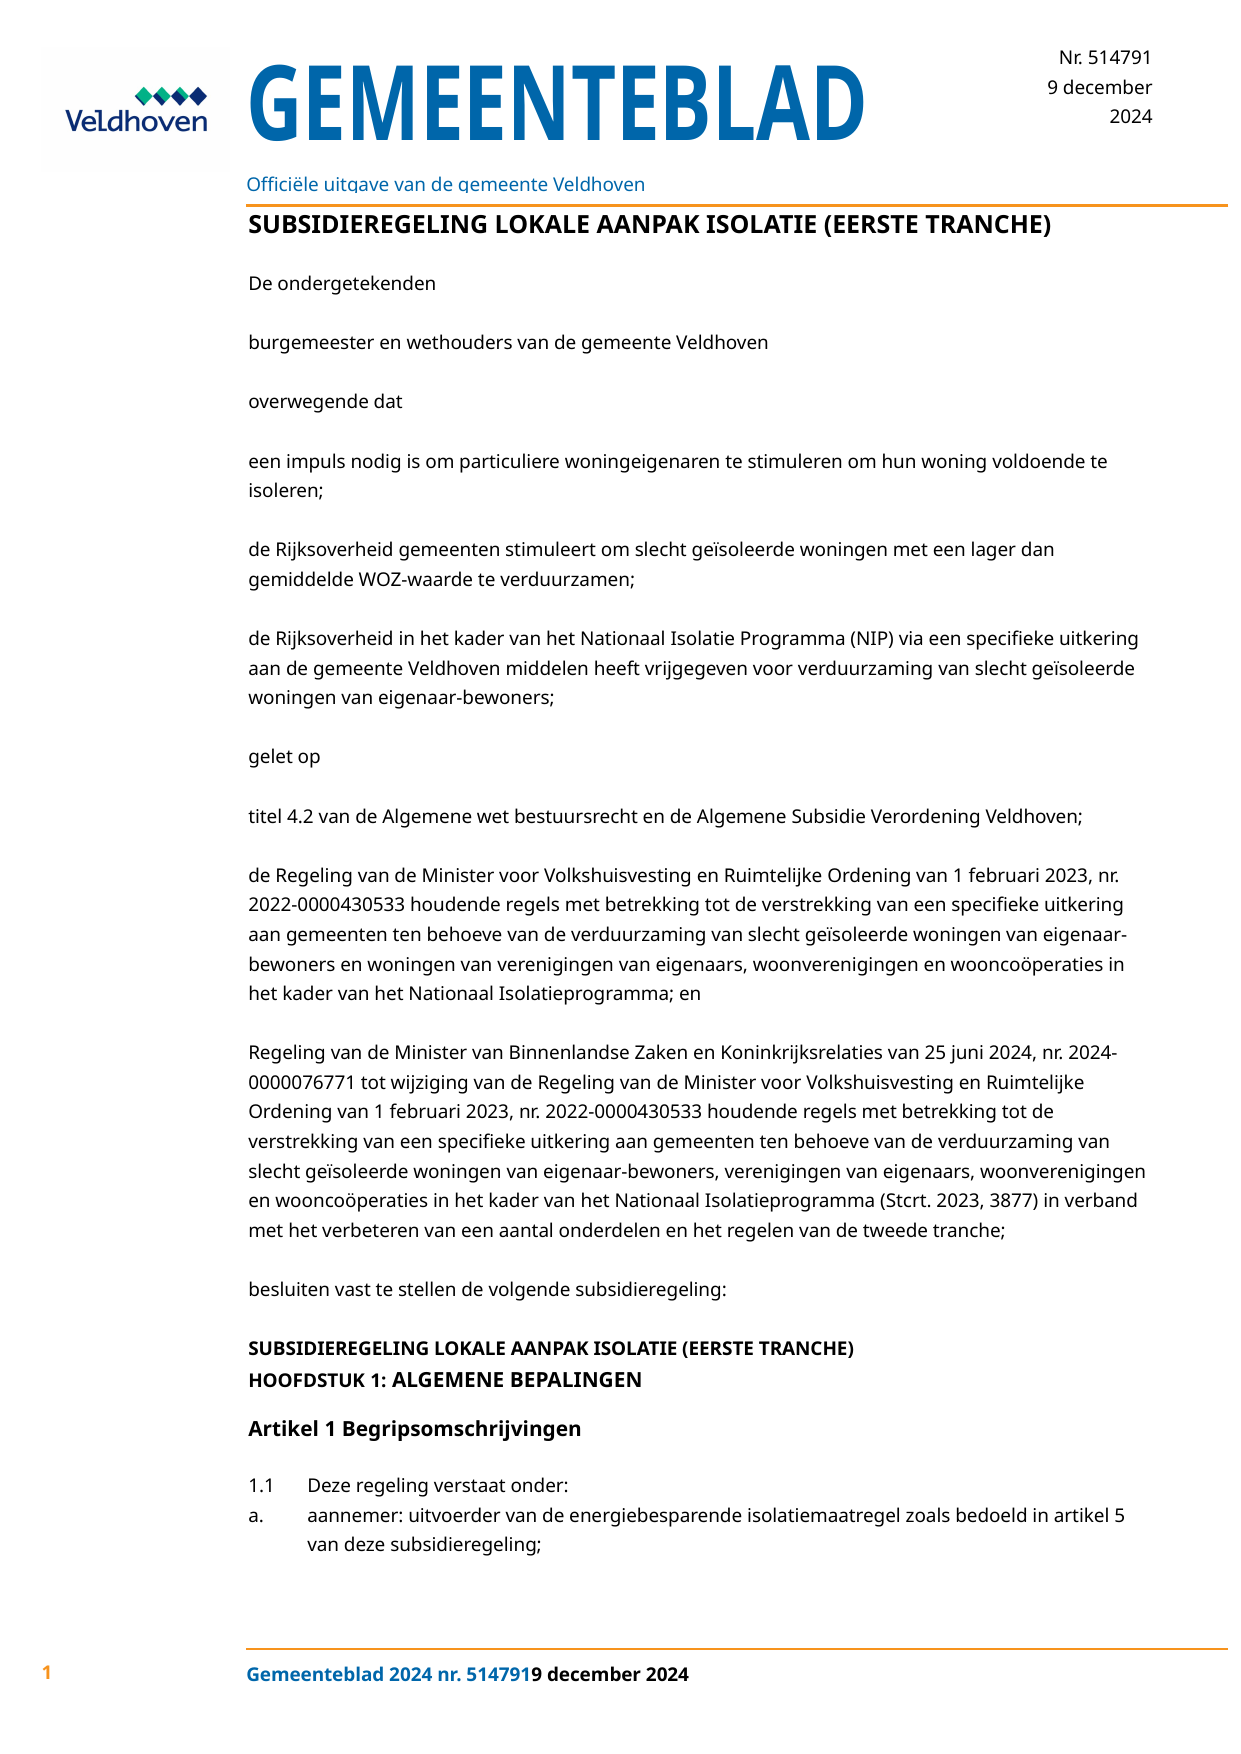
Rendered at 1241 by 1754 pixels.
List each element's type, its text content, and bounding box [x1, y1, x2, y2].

text gelet op [248, 744, 1152, 769]
text een impuls nodig is om particuliere woningeigenaren te stimuleren om hun woning voldoende te isoleren; [248, 448, 1152, 503]
text SUBSIDIEREGELING LOKALE AANPAK ISOLATIE (EERSTE TRANCHE) [248, 207, 1152, 241]
text Artikel 1 Begripsomschrijvingen [248, 1414, 1152, 1443]
text De ondergetekenden [248, 270, 1152, 296]
text burgemeester en wethouders van de gemeente Veldhoven [248, 329, 1152, 355]
text titel 4.2 van de Algemene wet bestuursrecht en de Algemene Subsidie Verordening Veldhoven; [248, 803, 1152, 828]
text Regeling van de Minister van Binnenlandse Zaken en Koninkrijksrelaties van 25 juni 2024, nr. 2024-0000076771 tot wijziging van de Regeling van de Minister voor Volkshuisvesting en Ruimtelijke Ordening van 1 februari 2023, nr. 2022-0000430533 houdende regels met betrekking tot de verstrekking van een specifieke uitkering aan gemeenten ten behoeve van de verduurzaming van slecht geïsoleerde woningen van eigenaar-bewoners, verenigingen van eigenaars, woonverenigingen en wooncoöperaties in het kader van het Nationaal Isolatieprogramma (Stcrt. 2023, 3877) in verband met het verbeteren van een aantal onderdelen en het regelen van de tweede tranche; [248, 1039, 1152, 1243]
text de Regeling van de Minister voor Volkshuisvesting en Ruimtelijke Ordening van 1 februari 2023, nr. 2022-0000430533 houdende regels met betrekking tot de verstrekking van een specifieke uitkering aan gemeenten ten behoeve van de verduurzaming van slecht geïsoleerde woningen van eigenaar-bewoners en woningen van verenigingen van eigenaars, woonverenigingen en wooncoöperaties in het kader van het Nationaal Isolatieprogramma; en [248, 862, 1152, 1006]
text de Rijksoverheid in het kader van het Nationaal Isolatie Programma (NIP) via een specifieke uitkering aan de gemeente Veldhoven middelen heeft vrijgegeven voor verduurzaming van slecht geïsoleerde woningen van eigenaar-bewoners; [248, 625, 1152, 710]
picture [41, 47, 231, 172]
text besluiten vast te stellen de volgende subsidieregeling: [248, 1276, 1152, 1302]
text overwegende dat [248, 389, 1152, 414]
text SUBSIDIEREGELING LOKALE AANPAK ISOLATIE (EERSTE TRANCHE) [248, 1335, 1152, 1361]
text HOOFDSTUK 1: ALGEMENE BEPALINGEN [248, 1365, 1152, 1393]
list aannemer: uitvoerder van de energiebesparende isolatiemaatregel zoals bedoeld in artikel 5 van deze subsidieregeling; [248, 1502, 1152, 1557]
list Deze regeling verstaat onder: [248, 1472, 1152, 1498]
text de Rijksoverheid gemeenten stimuleert om slecht geïsoleerde woningen met een lager dan gemiddelde WOZ-waarde te verduurzamen; [248, 537, 1152, 592]
